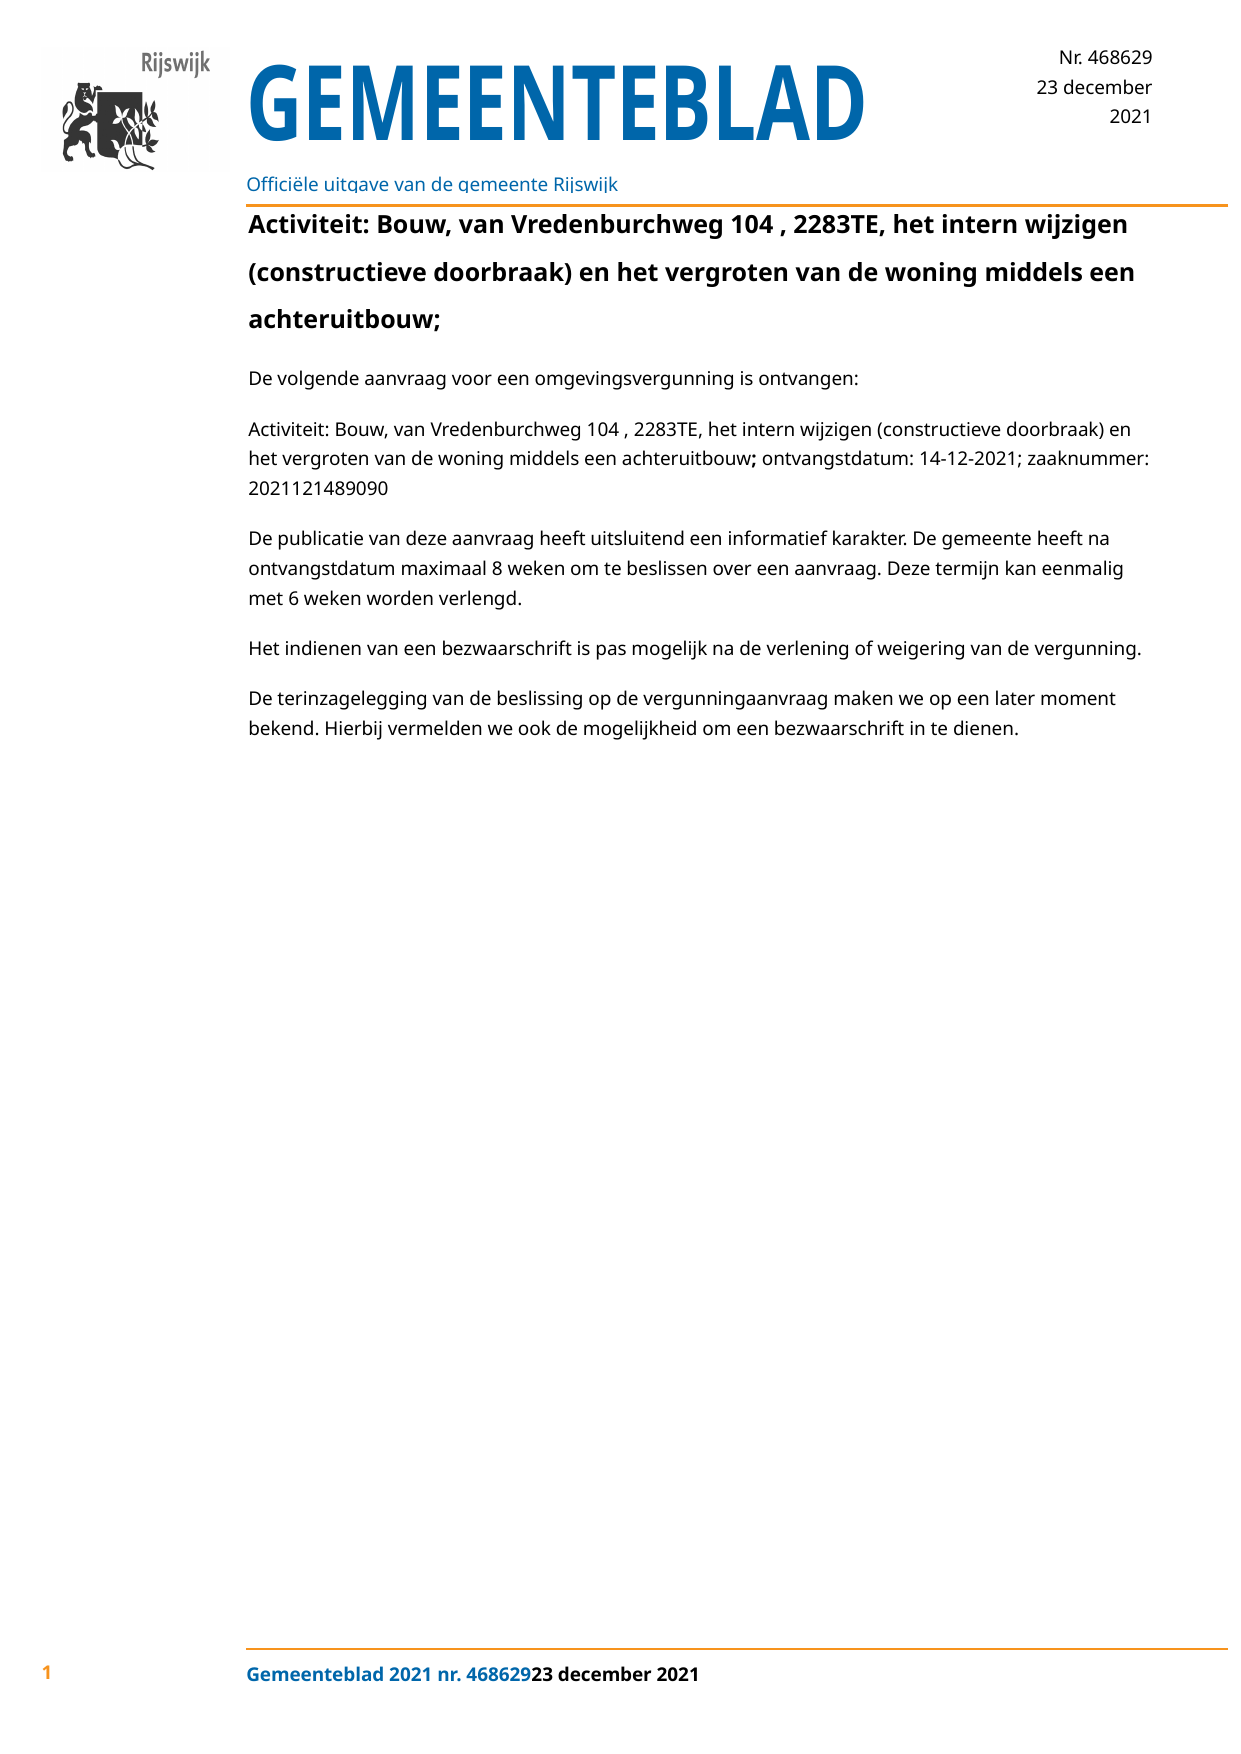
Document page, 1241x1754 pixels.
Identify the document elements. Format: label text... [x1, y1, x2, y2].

text Het indienen van een bezwaarschrift is pas mogelijk na de verlening of weigering van de vergunning. [248, 635, 1152, 661]
text Activiteit: Bouw, van Vredenburchweg 104 , 2283TE, het intern wijzigen (constructieve doorbraak) en het vergroten van de woning middels een achteruitbouw; [248, 207, 1152, 336]
text De terinzagelegging van de beslissing op de vergunningaanvraag maken we op een later moment bekend. Hierbij vermelden we ook de mogelijkheid om een bezwaarschrift in te dienen. [248, 686, 1152, 741]
text De publicatie van deze aanvraag heeft uitsluitend een informatief karakter. De gemeente heeft na ontvangstdatum maximaal 8 weken om te beslissen over een aanvraag. Deze termijn kan eenmalig met 6 weken worden verlengd. [248, 526, 1152, 610]
text Activiteit: Bouw, van Vredenburchweg 104 , 2283TE, het intern wijzigen (constructieve doorbraak) en het vergroten van de woning middels een achteruitbouw; ontvangstdatum: 14-12-2021; zaaknummer: 2021121489090 [248, 416, 1152, 501]
text De volgende aanvraag voor een omgevingsvergunning is ontvangen: [248, 366, 1152, 391]
picture [41, 47, 231, 172]
